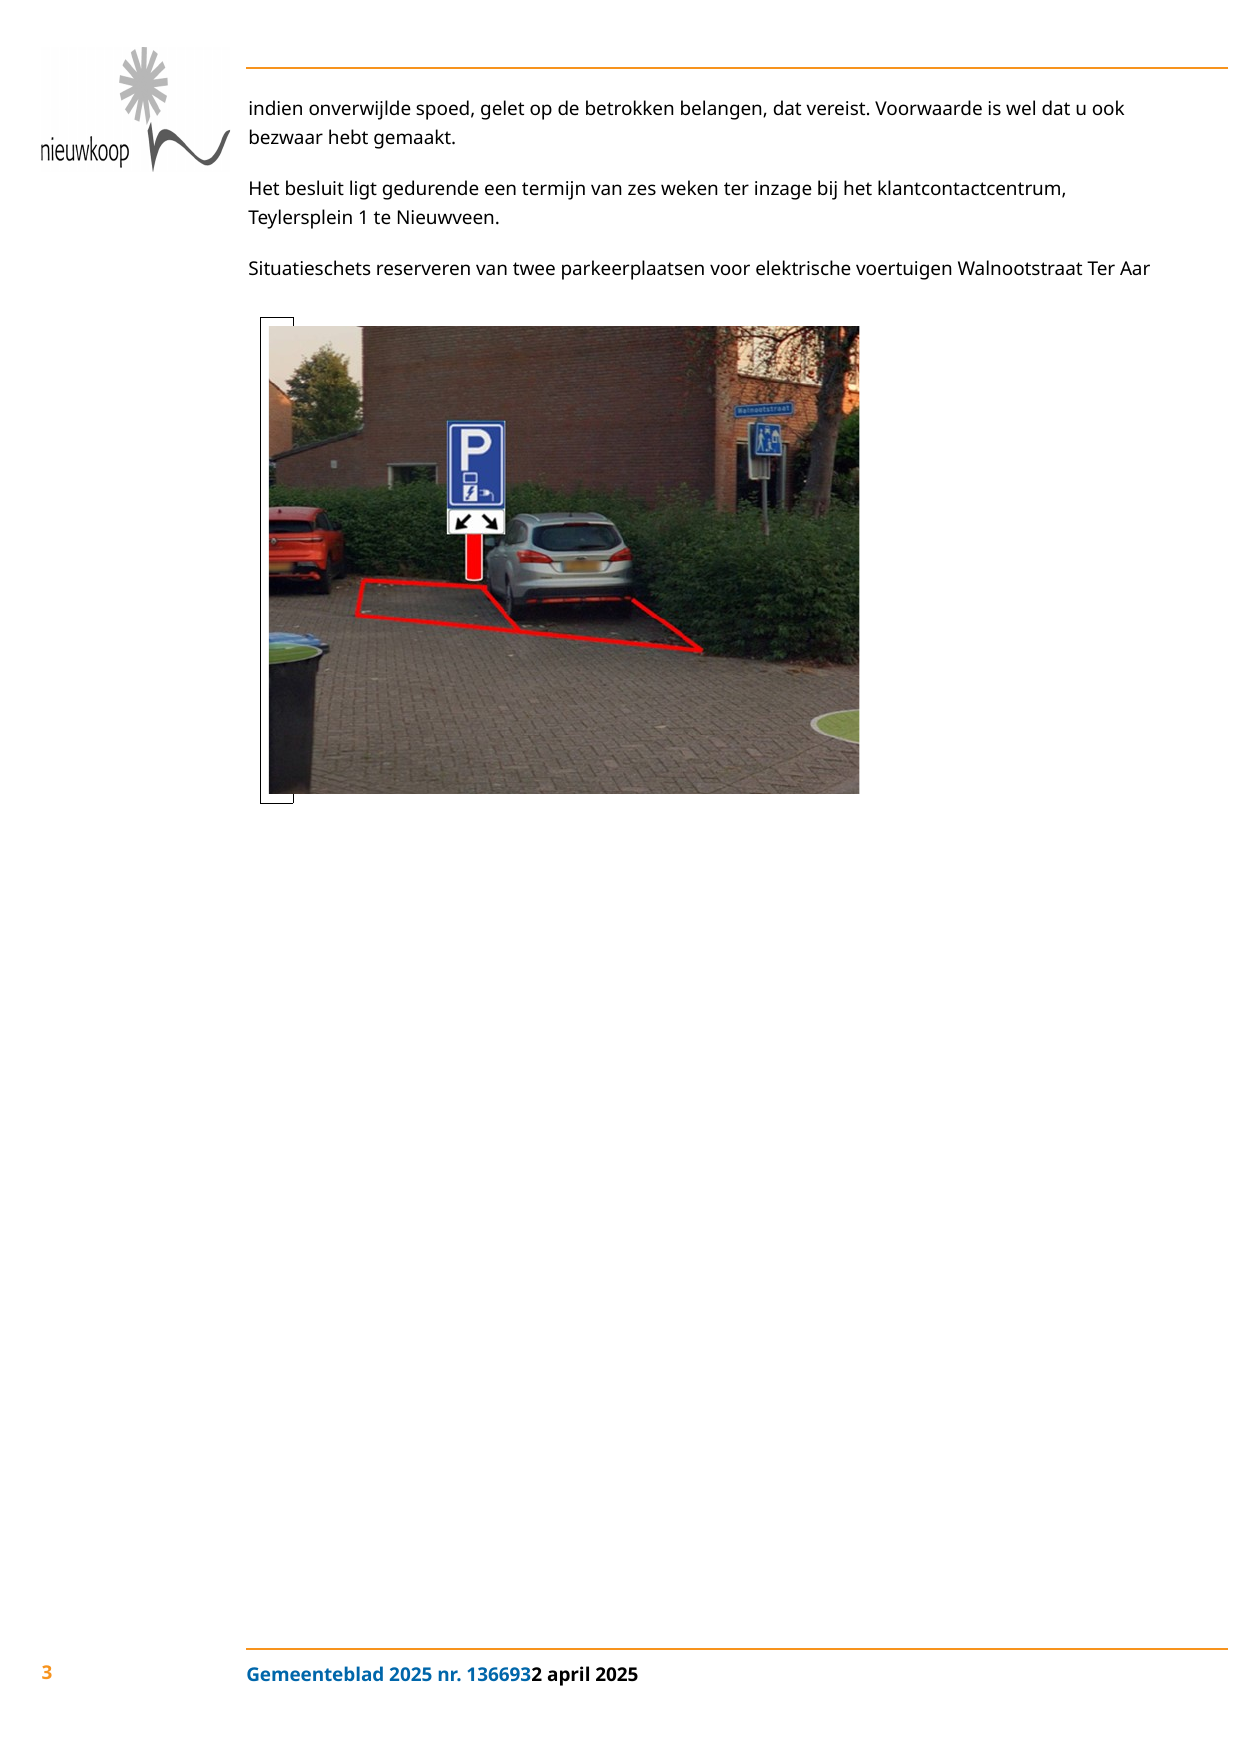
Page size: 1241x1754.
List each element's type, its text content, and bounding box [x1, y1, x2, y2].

picture [41, 47, 231, 172]
picture [268, 326, 860, 794]
text Situatieschets reserveren van twee parkeerplaatsen voor elektrische voertuigen Walnootstraat Ter Aar [248, 255, 1152, 281]
text Het besluit ligt gedurende een termijn van zes weken ter inzage bij het klantcontactcentrum, Teylersplein 1 te Nieuwveen. [248, 175, 1152, 230]
text indien onverwijlde spoed, gelet op de betrokken belangen, dat vereist. Voorwaarde is wel dat u ook bezwaar hebt gemaakt. [248, 95, 1152, 150]
